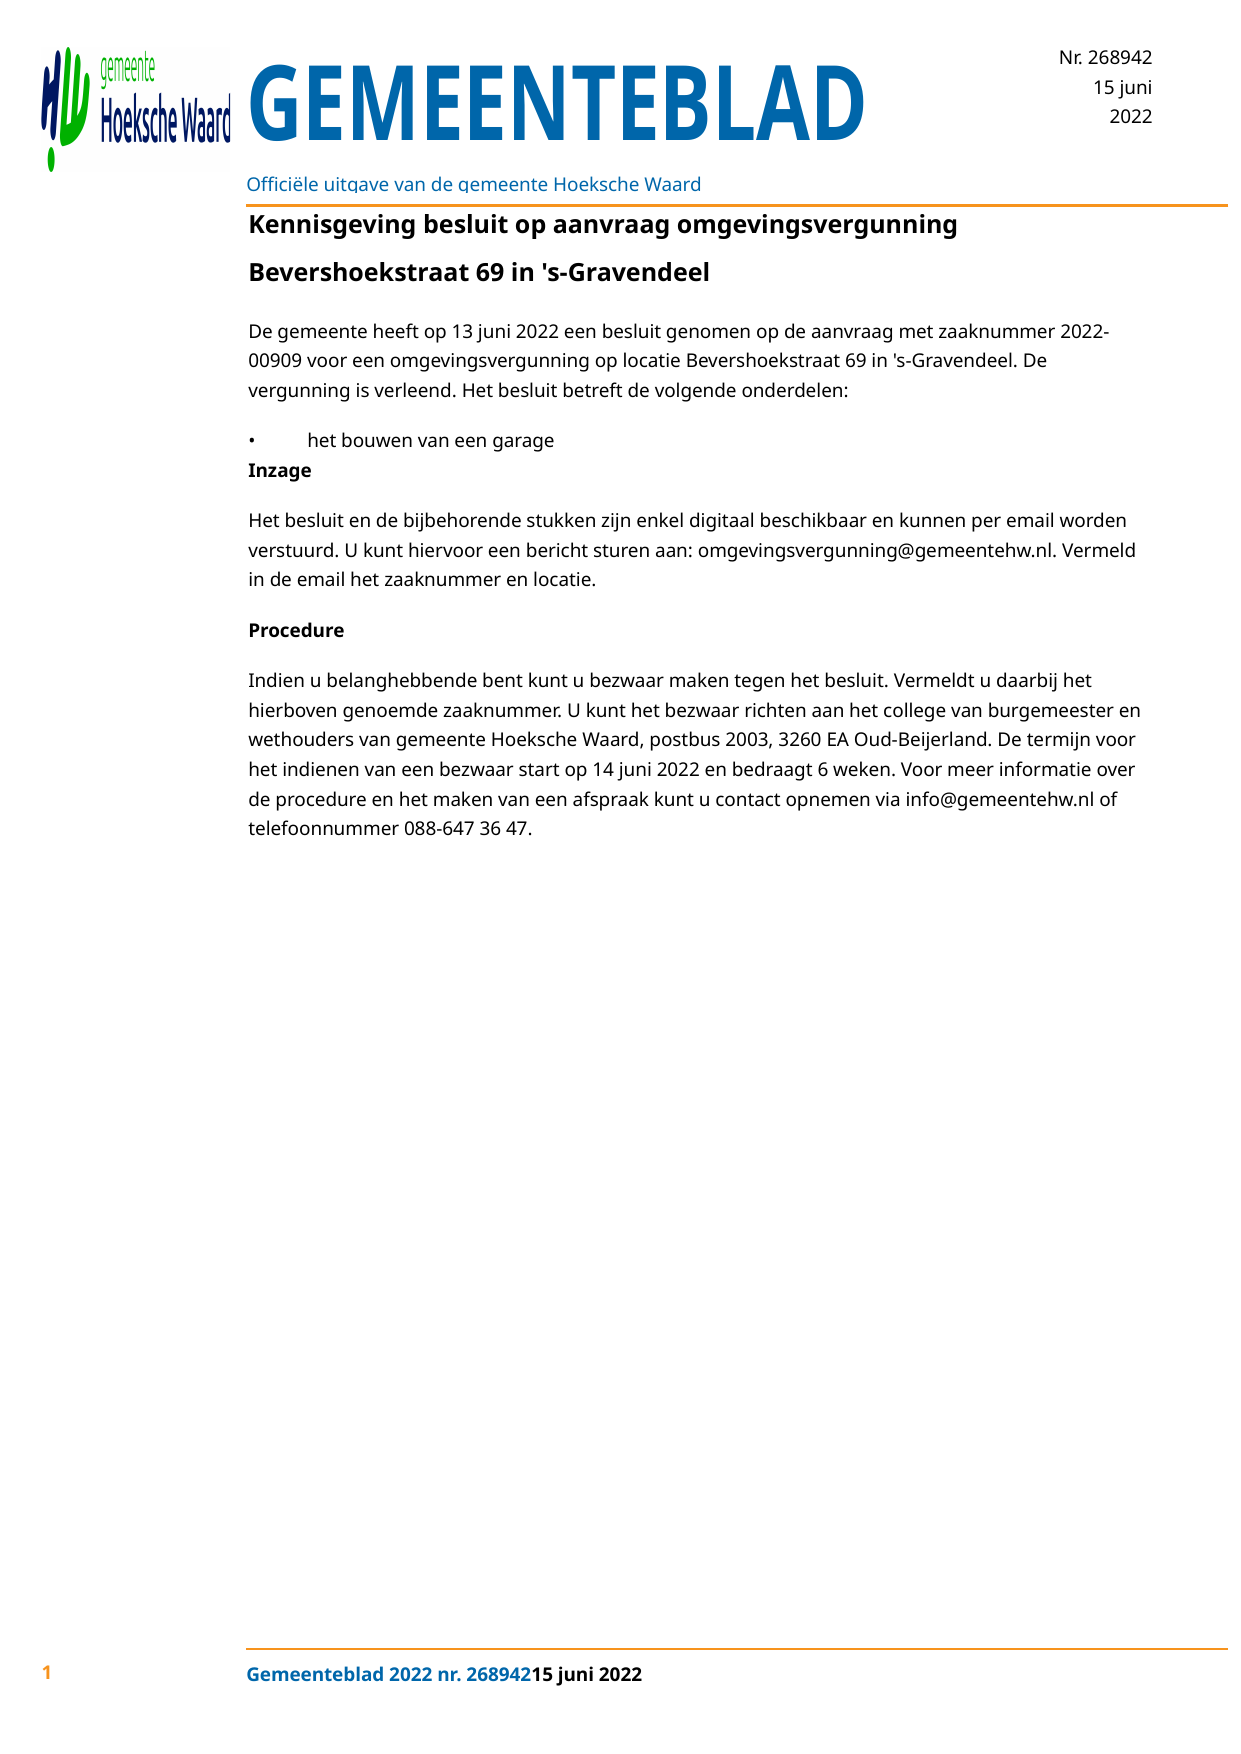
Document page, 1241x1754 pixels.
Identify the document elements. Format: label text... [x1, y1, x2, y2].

picture [41, 47, 231, 172]
text Het besluit en de bijbehorende stukken zijn enkel digitaal beschikbaar en kunnen per email worden verstuurd. U kunt hiervoor een bericht sturen aan: omgevingsvergunning@gemeentehw.nl. Vermeld in de email het zaaknummer en locatie. [248, 507, 1152, 592]
text Procedure [248, 617, 1152, 643]
text Kennisgeving besluit op aanvraag omgevingsvergunning Bevershoekstraat 69 in 's-Gravendeel [248, 207, 1152, 288]
text Inzage [248, 457, 1152, 483]
text De gemeente heeft op 13 juni 2022 een besluit genomen op de aanvraag met zaaknummer 2022-00909 voor een omgevingsvergunning op locatie Bevershoekstraat 69 in 's-Gravendeel. De vergunning is verleend. Het besluit betreft de volgende onderdelen: [248, 318, 1152, 403]
text Indien u belanghebbende bent kunt u bezwaar maken tegen het besluit. Vermeldt u daarbij het hierboven genoemde zaaknummer. U kunt het bezwaar richten aan het college van burgemeester en wethouders van gemeente Hoeksche Waard, postbus 2003, 3260 EA Oud-Beijerland. De termijn voor het indienen van een bezwaar start op 14 juni 2022 en bedraagt 6 weken. Voor meer informatie over de procedure en het maken van een afspraak kunt u contact opnemen via info@gemeentehw.nl of telefoonnummer 088-647 36 47. [248, 667, 1152, 841]
list het bouwen van een garage [248, 427, 1152, 453]
